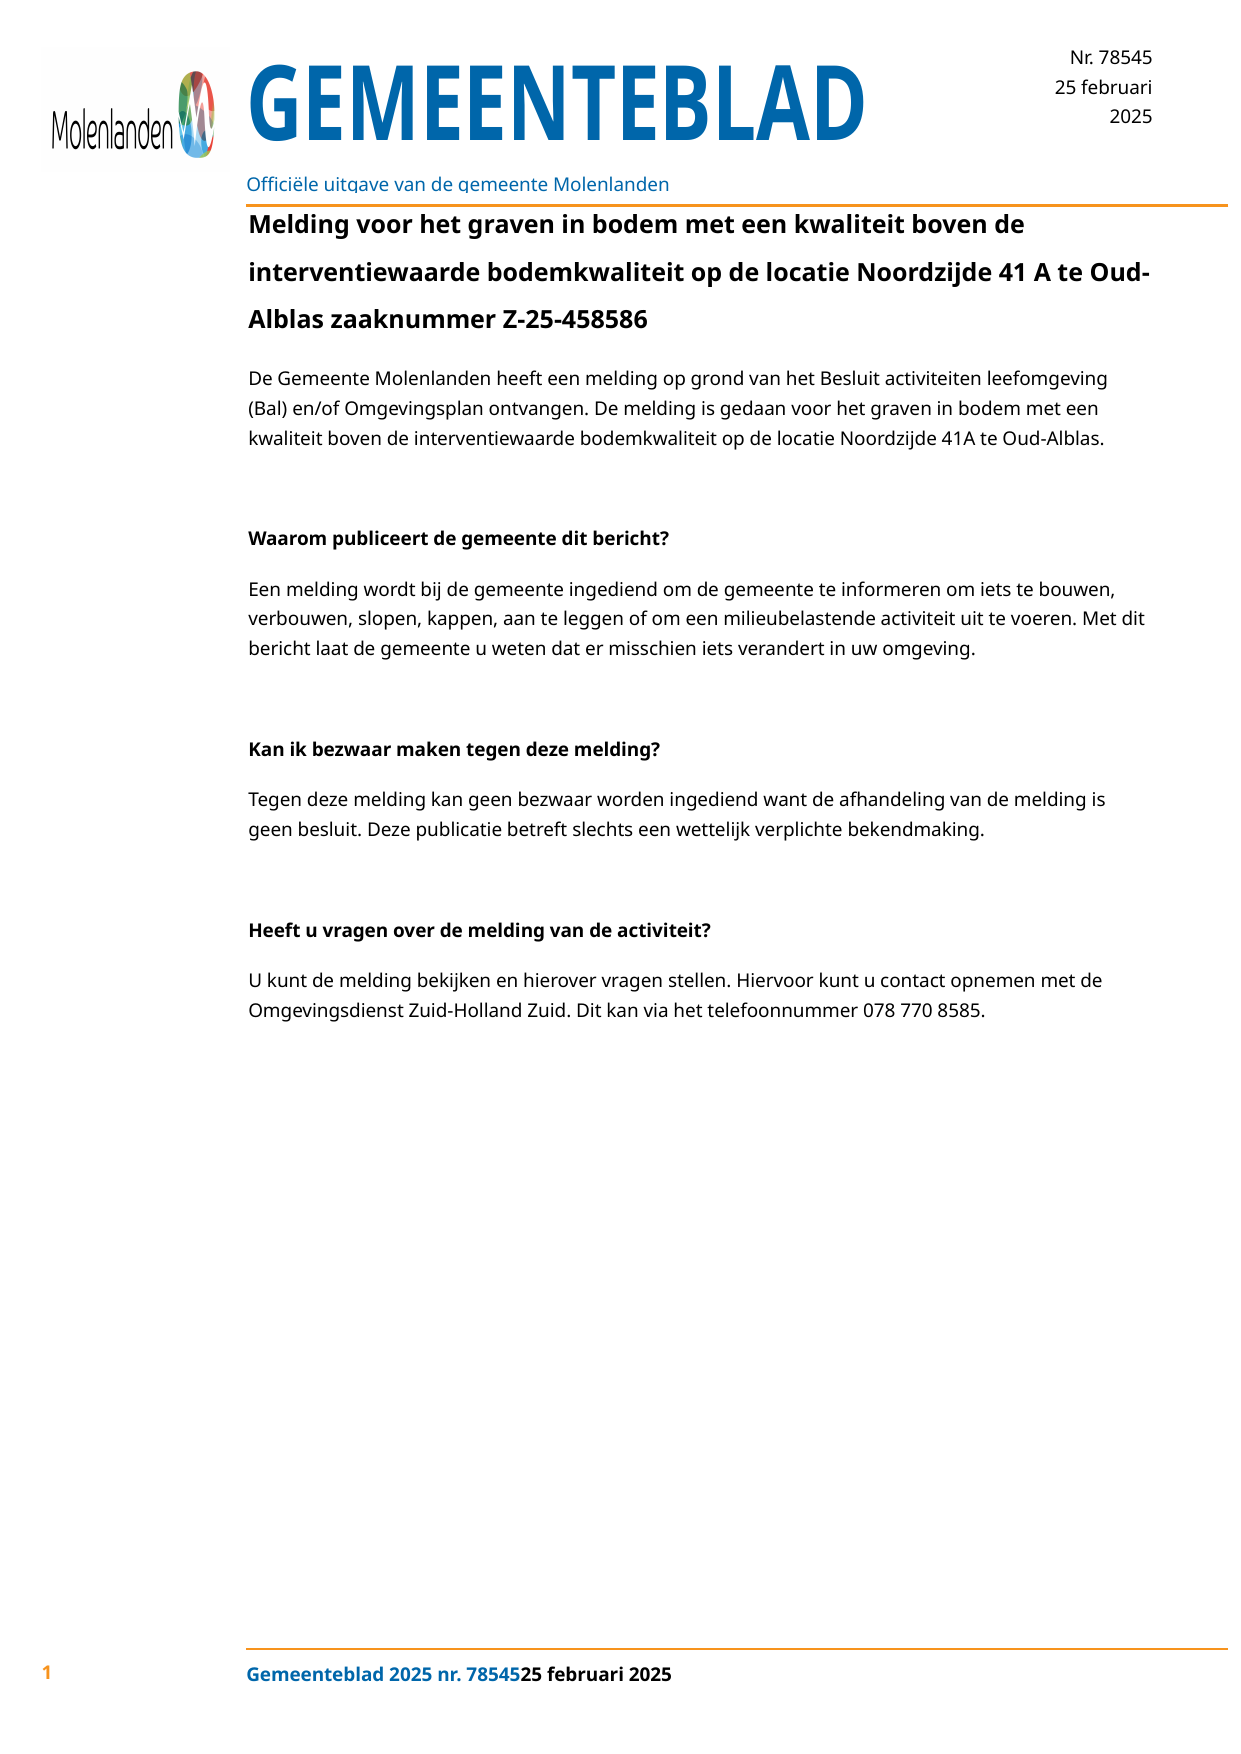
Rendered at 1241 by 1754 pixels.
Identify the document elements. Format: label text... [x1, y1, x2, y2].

text Melding voor het graven in bodem met een kwaliteit boven de interventiewaarde bodemkwaliteit op de locatie Noordzijde 41 A te Oud-Alblas zaaknummer Z-25-458586 [248, 207, 1152, 336]
text U kunt de melding bekijken en hierover vragen stellen. Hiervoor kunt u contact opnemen met de Omgevingsdienst Zuid-Holland Zuid. Dit kan via het telefoonnummer 078 770 8585. [248, 967, 1152, 1022]
text Heeft u vragen over de melding van de activiteit? [248, 917, 1152, 942]
text Kan ik bezwaar maken tegen deze melding? [248, 736, 1152, 762]
text Tegen deze melding kan geen bezwaar worden ingediend want de afhandeling van de melding is geen besluit. Deze publicatie betreft slechts een wettelijk verplichte bekendmaking. [248, 786, 1152, 842]
text Waarom publiceert de gemeente dit bericht? [248, 526, 1152, 551]
picture [41, 47, 231, 172]
text De Gemeente Molenlanden heeft een melding op grond van het Besluit activiteiten leefomgeving (Bal) en/of Omgevingsplan ontvangen. De melding is gedaan voor het graven in bodem met een kwaliteit boven de interventiewaarde bodemkwaliteit op de locatie Noordzijde 41A te Oud-Alblas. [248, 366, 1152, 450]
text Een melding wordt bij de gemeente ingediend om de gemeente te informeren om iets te bouwen, verbouwen, slopen, kappen, aan te leggen of om een milieubelastende activiteit uit te voeren. Met dit bericht laat de gemeente u weten dat er misschien iets verandert in uw omgeving. [248, 576, 1152, 661]
